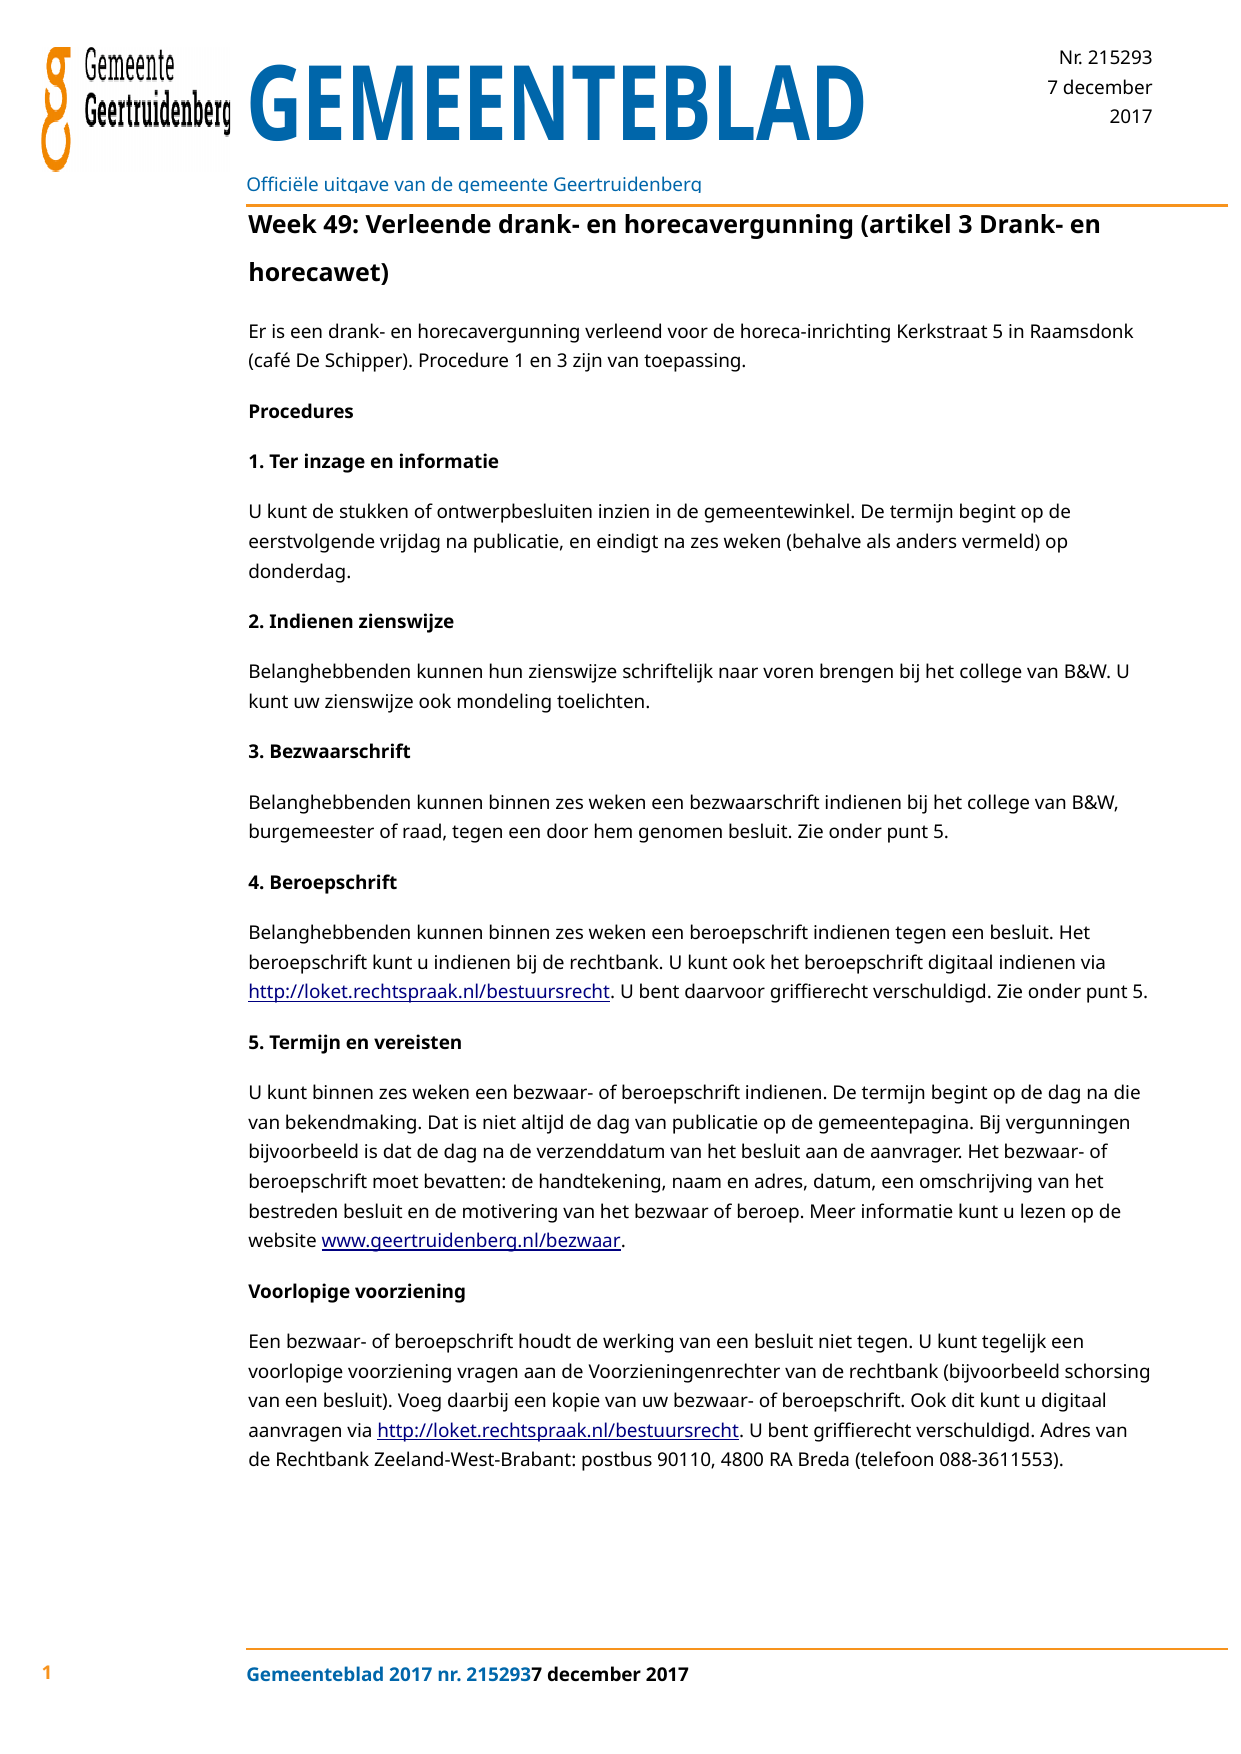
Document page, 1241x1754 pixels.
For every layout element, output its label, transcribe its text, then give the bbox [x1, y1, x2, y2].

text 1. Ter inzage en informatie [248, 448, 1152, 474]
text Week 49: Verleende drank- en horecavergunning (artikel 3 Drank- en horecawet) [248, 207, 1152, 288]
text 5. Termijn en vereisten [248, 1029, 1152, 1055]
text U kunt de stukken of ontwerpbesluiten inzien in de gemeentewinkel. De termijn begint op de eerstvolgende vrijdag na publicatie, en eindigt na zes weken (behalve als anders vermeld) op donderdag. [248, 499, 1152, 584]
text Procedures [248, 398, 1152, 424]
text Een bezwaar- of beroepschrift houdt de werking van een besluit niet tegen. U kunt tegelijk een voorlopige voorziening vragen aan de Voorzieningenrechter van de rechtbank (bijvoorbeeld schorsing van een besluit). Voeg daarbij een kopie van uw bezwaar- of beroepschrift. Ook dit kunt u digitaal aanvragen via http://loket.rechtspraak.nl/bestuursrecht. U bent griffierecht verschuldigd. Adres van de Rechtbank Zeeland-West-Brabant: postbus 90110, 4800 RA Breda (telefoon 088-3611553). [248, 1328, 1152, 1472]
picture [41, 47, 231, 172]
text Belanghebbenden kunnen hun zienswijze schriftelijk naar voren brengen bij het college van B&W. U kunt uw zienswijze ook mondeling toelichten. [248, 659, 1152, 714]
text Belanghebbenden kunnen binnen zes weken een bezwaarschrift indienen bij het college van B&W, burgemeester of raad, tegen een door hem genomen besluit. Zie onder punt 5. [248, 789, 1152, 844]
text Belanghebbenden kunnen binnen zes weken een beroepschrift indienen tegen een besluit. Het beroepschrift kunt u indienen bij de rechtbank. U kunt ook het beroepschrift digitaal indienen via http://loket.rechtspraak.nl/bestuursrecht. U bent daarvoor griffierecht verschuldigd. Zie onder punt 5. [248, 919, 1152, 1004]
text 3. Bezwaarschrift [248, 739, 1152, 764]
text Voorlopige voorziening [248, 1278, 1152, 1304]
text 2. Indienen zienswijze [248, 608, 1152, 634]
text 4. Beroepschrift [248, 869, 1152, 895]
text U kunt binnen zes weken een bezwaar- of beroepschrift indienen. De termijn begint op de dag na die van bekendmaking. Dat is niet altijd de dag van publicatie op de gemeentepagina. Bij vergunningen bijvoorbeeld is dat de dag na de verzenddatum van het besluit aan de aanvrager. Het bezwaar- of beroepschrift moet bevatten: de handtekening, naam en adres, datum, een omschrijving van het bestreden besluit en de motivering van het bezwaar of beroep. Meer informatie kunt u lezen op de website www.geertruidenberg.nl/bezwaar. [248, 1079, 1152, 1253]
text Er is een drank- en horecavergunning verleend voor de horeca-inrichting Kerkstraat 5 in Raamsdonk (café De Schipper). Procedure 1 en 3 zijn van toepassing. [248, 318, 1152, 373]
